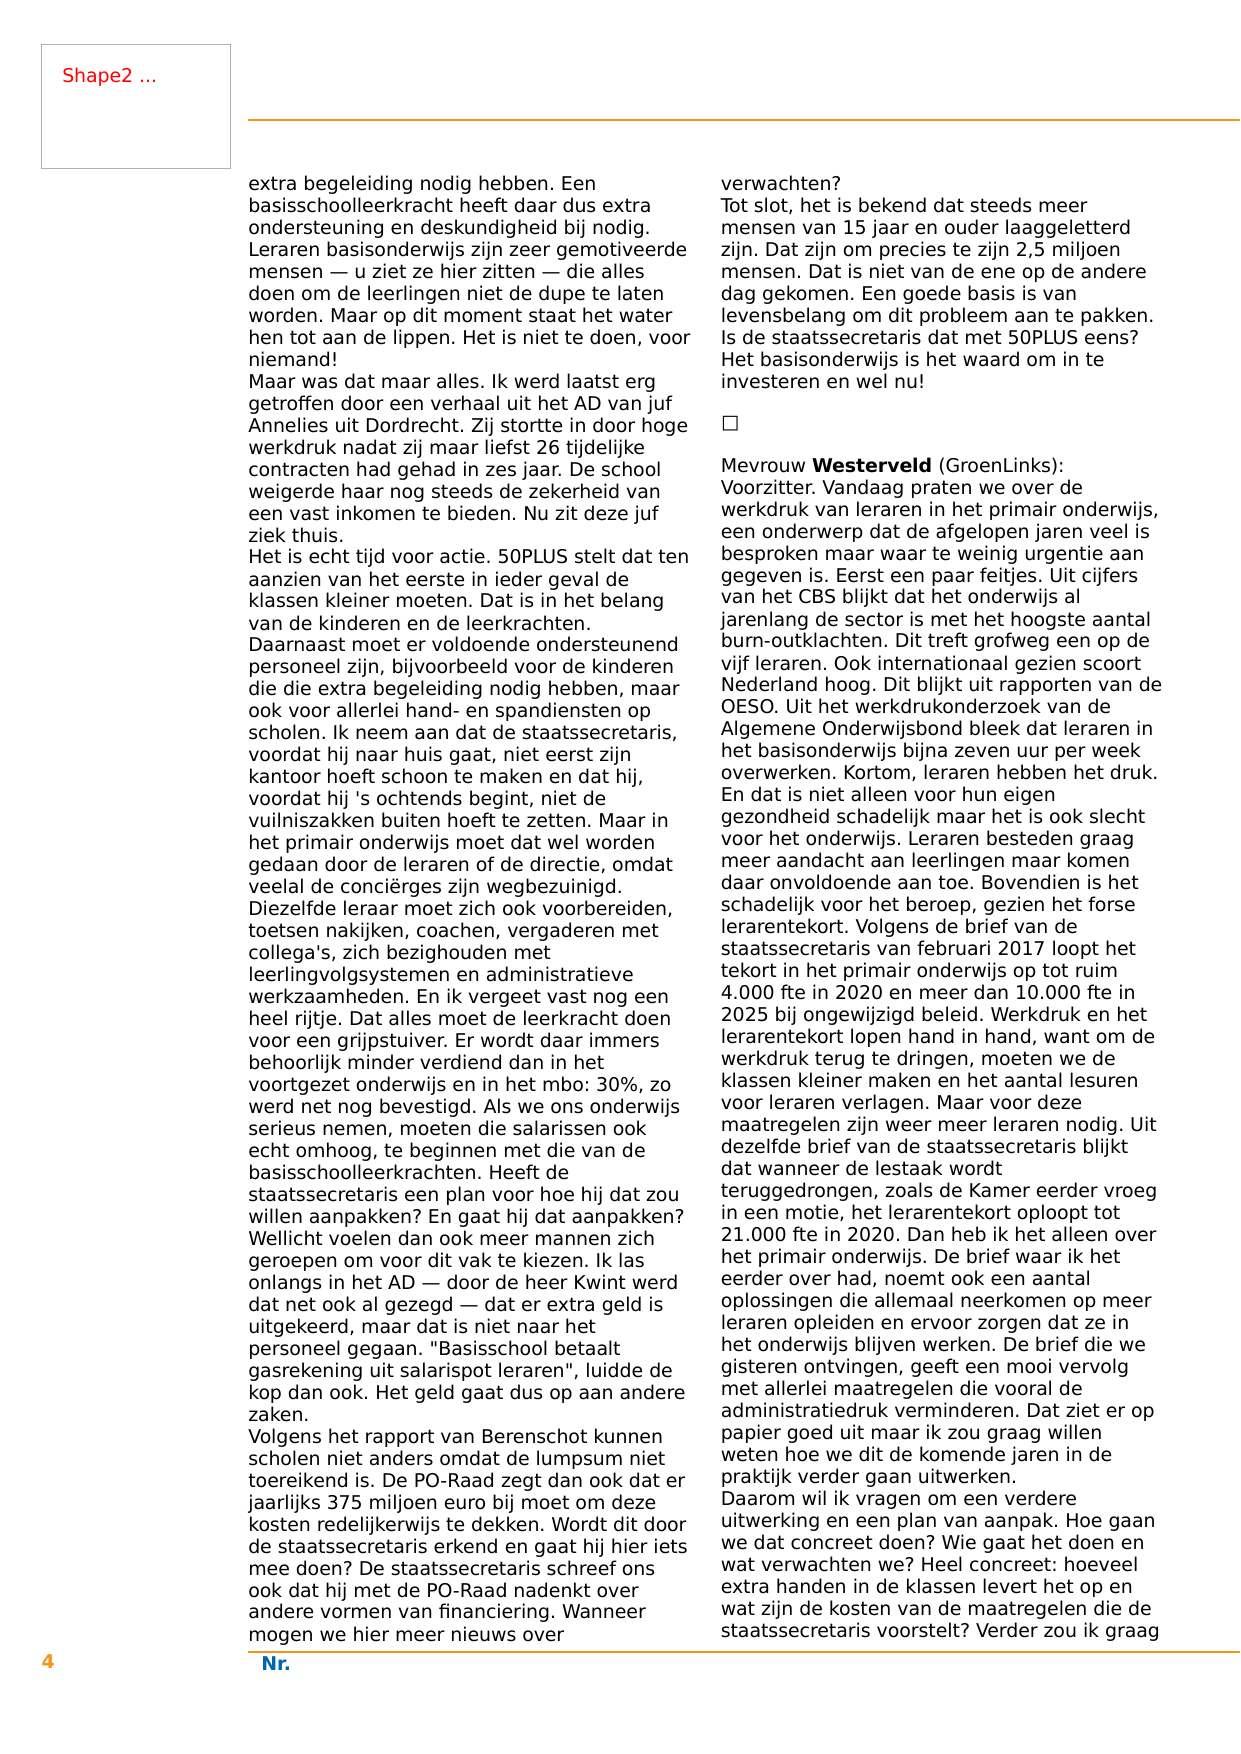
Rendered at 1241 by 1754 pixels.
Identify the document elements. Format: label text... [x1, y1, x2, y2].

text ⬜ [721, 413, 1163, 434]
text Mevrouw Westerveld (GroenLinks): [721, 454, 1163, 477]
text verwachten? [721, 173, 1163, 195]
text Het is echt tijd voor actie. 50PLUS stelt dat ten aanzien van het eerste in ieder geval de klassen kleiner moeten. Dat is in het belang van de kinderen en de leerkrachten. Daarnaast moet er voldoende ondersteunend personeel zijn, bijvoorbeeld voor de kinderen die die extra begeleiding nodig hebben, maar ook voor allerlei hand- en spandiensten op scholen. Ik neem aan dat de staatssecretaris, voordat hij naar huis gaat, niet eerst zijn kantoor hoeft schoon te maken en dat hij, voordat hij 's ochtends begint, niet de vuilniszakken buiten hoeft te zetten. Maar in het primair onderwijs moet dat wel worden gedaan door de leraren of de directie, omdat veelal de conciërges zijn wegbezuinigd. Diezelfde leraar moet zich ook voorbereiden, toetsen nakijken, coachen, vergaderen met collega's, zich bezighouden met leerlingvolgsystemen en administratieve werkzaamheden. En ik vergeet vast nog een heel rijtje. Dat alles moet de leerkracht doen voor een grijpstuiver. Er wordt daar immers behoorlijk minder verdiend dan in het voortgezet onderwijs en in het mbo: 30%, zo werd net nog bevestigd. Als we ons onderwijs serieus nemen, moeten die salarissen ook echt omhoog, te beginnen met die van de basisschoolleerkrachten. Heeft de staatssecretaris een plan voor hoe hij dat zou willen aanpakken? En gaat hij dat aanpakken? Wellicht voelen dan ook meer mannen zich geroepen om voor dit vak te kiezen. Ik las onlangs in het AD — door de heer Kwint werd dat net ook al gezegd — dat er extra geld is uitgekeerd, maar dat is niet naar het personeel gegaan. "Basisschool betaalt gasrekening uit salarispot leraren", luidde de kop dan ook. Het geld gaat dus op aan andere zaken. [248, 546, 691, 1426]
text Voorzitter. Vandaag praten we over de werkdruk van leraren in het primair onderwijs, een onderwerp dat de afgelopen jaren veel is besproken maar waar te weinig urgentie aan gegeven is. Eerst een paar feitjes. Uit cijfers van het CBS blijkt dat het onderwijs al jarenlang de sector is met het hoogste aantal burn-outklachten. Dit treft grofweg een op de vijf leraren. Ook internationaal gezien scoort Nederland hoog. Dit blijkt uit rapporten van de OESO. Uit het werkdrukonderzoek van de Algemene Onderwijsbond bleek dat leraren in het basisonderwijs bijna zeven uur per week overwerken. Kortom, leraren hebben het druk. En dat is niet alleen voor hun eigen gezondheid schadelijk maar het is ook slecht voor het onderwijs. Leraren besteden graag meer aandacht aan leerlingen maar komen daar onvoldoende aan toe. Bovendien is het schadelijk voor het beroep, gezien het forse lerarentekort. Volgens de brief van de staatssecretaris van februari 2017 loopt het tekort in het primair onderwijs op tot ruim 4.000 fte in 2020 en meer dan 10.000 fte in 2025 bij ongewijzigd beleid. Werkdruk en het lerarentekort lopen hand in hand, want om de werkdruk terug te dringen, moeten we de klassen kleiner maken en het aantal lesuren voor leraren verlagen. Maar voor deze maatregelen zijn weer meer leraren nodig. Uit dezelfde brief van de staatssecretaris blijkt dat wanneer de lestaak wordt teruggedrongen, zoals de Kamer eerder vroeg in een motie, het lerarentekort oploopt tot 21.000 fte in 2020. Dan heb ik het alleen over het primair onderwijs. De brief waar ik het eerder over had, noemt ook een aantal oplossingen die allemaal neerkomen op meer leraren opleiden en ervoor zorgen dat ze in het onderwijs blijven werken. De brief die we gisteren ontvingen, geeft een mooi vervolg met allerlei maatregelen die vooral de administratiedruk verminderen. Dat ziet er op papier goed uit maar ik zou graag willen weten hoe we dit de komende jaren in de praktijk verder gaan uitwerken. [721, 477, 1163, 1488]
text Tot slot, het is bekend dat steeds meer mensen van 15 jaar en ouder laaggeletterd zijn. Dat zijn om precies te zijn 2,5 miljoen mensen. Dat is niet van de ene op de andere dag gekomen. Een goede basis is van levensbelang om dit probleem aan te pakken. Is de staatssecretaris dat met 50PLUS eens? Het basisonderwijs is het waard om in te investeren en wel nu! [721, 195, 1163, 393]
text extra begeleiding nodig hebben. Een basisschoolleerkracht heeft daar dus extra ondersteuning en deskundigheid bij nodig. Leraren basisonderwijs zijn zeer gemotiveerde mensen — u ziet ze hier zitten — die alles doen om de leerlingen niet de dupe te laten worden. Maar op dit moment staat het water hen tot aan de lippen. Het is niet te doen, voor niemand! [248, 173, 691, 371]
text Volgens het rapport van Berenschot kunnen scholen niet anders omdat de lumpsum niet toereikend is. De PO-Raad zegt dan ook dat er jaarlijks 375 miljoen euro bij moet om deze kosten redelijkerwijs te dekken. Wordt dit door de staatssecretaris erkend en gaat hij hier iets mee doen? De staatssecretaris schreef ons ook dat hij met de PO-Raad nadenkt over andere vormen van financiering. Wanneer mogen we hier meer nieuws over [248, 1426, 691, 1645]
text Daarom wil ik vragen om een verdere uitwerking en een plan van aanpak. Hoe gaan we dat concreet doen? Wie gaat het doen en wat verwachten we? Heel concreet: hoeveel extra handen in de klassen levert het op en wat zijn de kosten van de maatregelen die de staatssecretaris voorstelt? Verder zou ik graag [721, 1488, 1163, 1641]
text Maar was dat maar alles. Ik werd laatst erg getroffen door een verhaal uit het AD van juf Annelies uit Dordrecht. Zij stortte in door hoge werkdruk nadat zij maar liefst 26 tijdelijke contracten had gehad in zes jaar. De school weigerde haar nog steeds de zekerheid van een vast inkomen te bieden. Nu zit deze juf ziek thuis. [248, 371, 691, 546]
